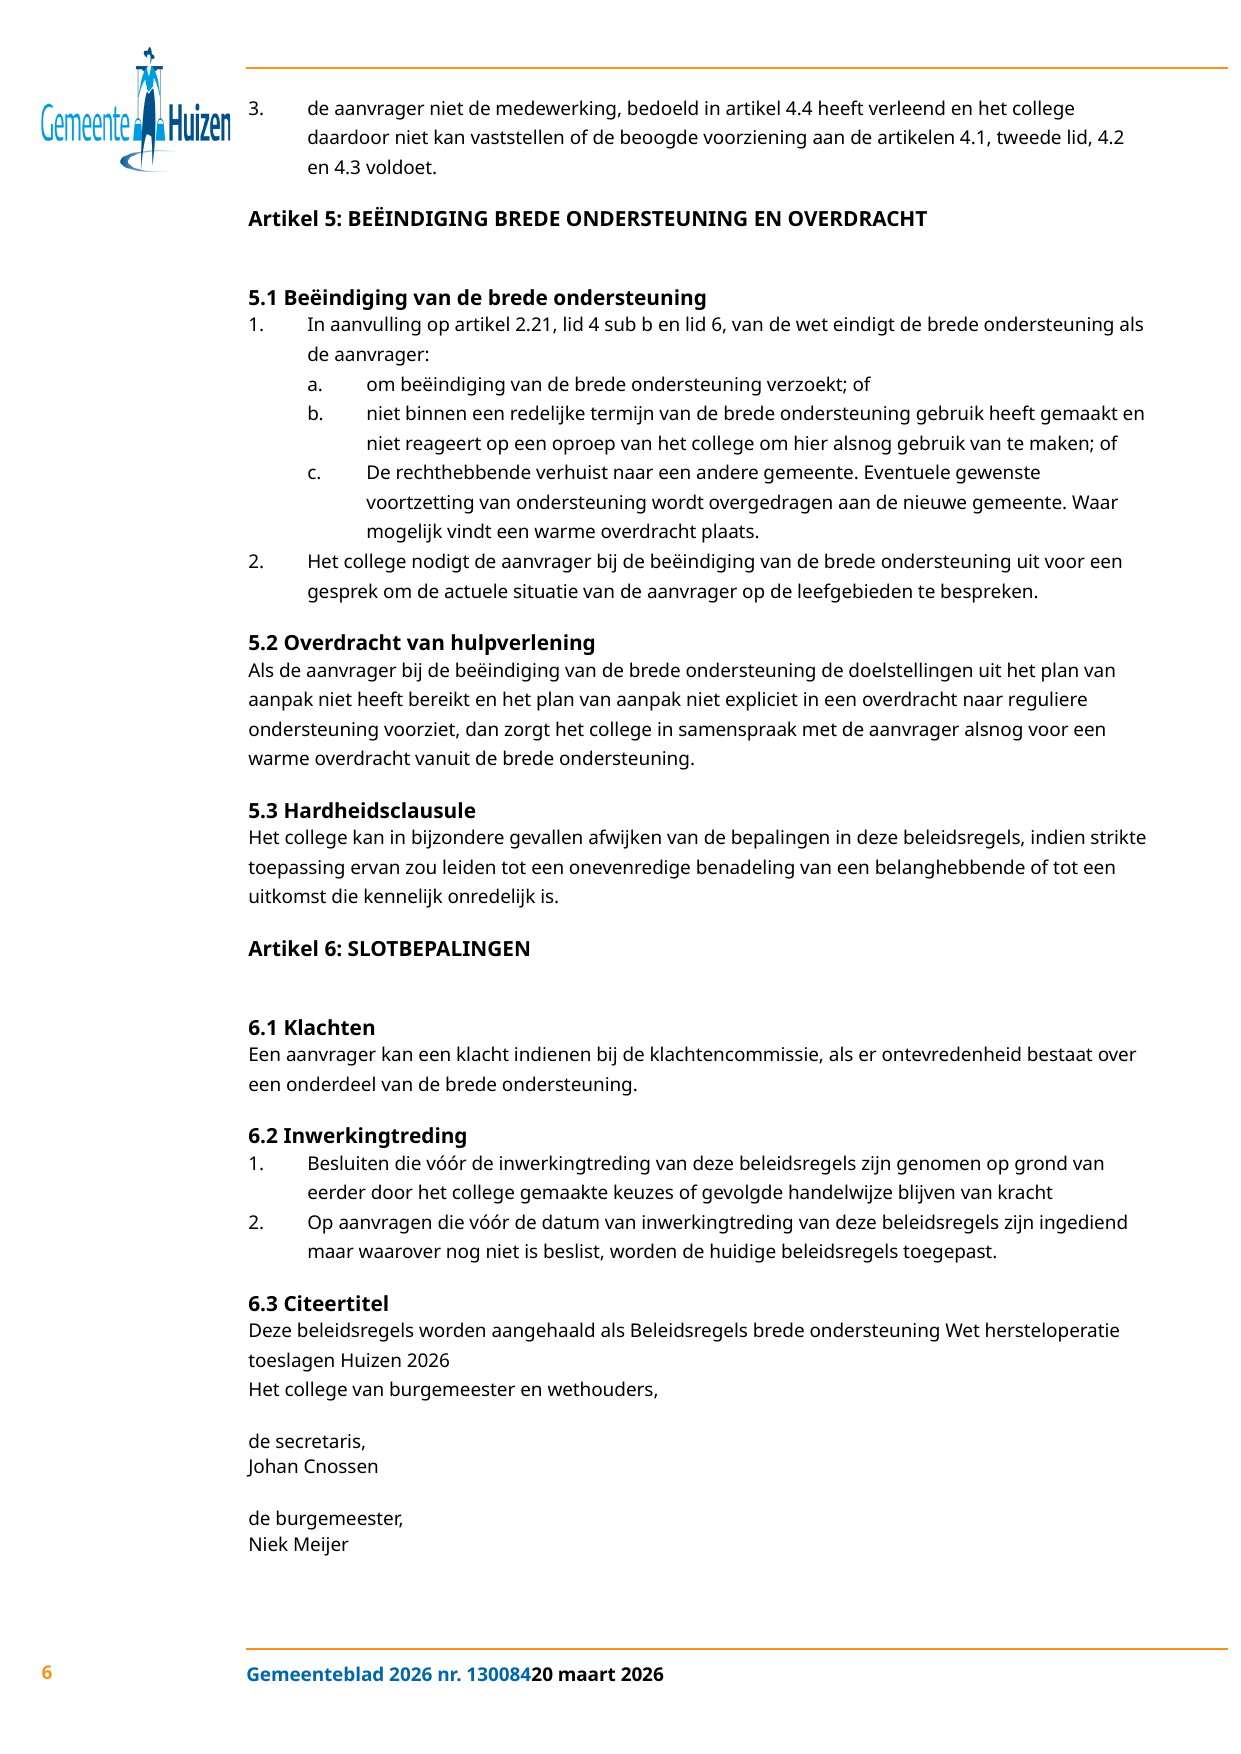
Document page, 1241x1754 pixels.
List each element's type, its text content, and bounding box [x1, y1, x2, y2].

list om beëindiging van de brede ondersteuning verzoekt; of [307, 371, 1152, 397]
list de aanvrager niet de medewerking, bedoeld in artikel 4.4 heeft verleend en het college daardoor niet kan vaststellen of de beoogde voorziening aan de artikelen 4.1, tweede lid, 4.2 en 4.3 voldoet. [248, 95, 1152, 180]
text Deze beleidsregels worden aangehaald als Beleidsregels brede ondersteuning Wet hersteloperatie toeslagen Huizen 2026 [248, 1317, 1152, 1373]
text de secretaris, [248, 1428, 1152, 1454]
text 5.3 Hardheidsclausule [248, 796, 1152, 824]
list De rechthebbende verhuist naar een andere gemeente. Eventuele gewenste voortzetting van ondersteuning wordt overgedragen aan de nieuwe gemeente. Waar mogelijk vindt een warme overdracht plaats. [307, 459, 1152, 544]
text Niek Meijer [248, 1531, 1152, 1557]
text 6.3 Citeertitel [248, 1289, 1152, 1317]
list niet binnen een redelijke termijn van de brede ondersteuning gebruik heeft gemaakt en niet reageert op een oproep van het college om hier alsnog gebruik van te maken; of [307, 400, 1152, 456]
list Het college nodigt de aanvrager bij de beëindiging van de brede ondersteuning uit voor een gesprek om de actuele situatie van de aanvrager op de leefgebieden te bespreken. [248, 548, 1152, 604]
text de burgemeester, [248, 1505, 1152, 1531]
text 5.2 Overdracht van hulpverlening [248, 628, 1152, 657]
list Op aanvragen die vóór de datum van inwerkingtreding van deze beleidsregels zijn ingediend maar waarover nog niet is beslist, worden de huidige beleidsregels toegepast. [248, 1209, 1152, 1264]
list Besluiten die vóór de inwerkingtreding van deze beleidsregels zijn genomen op grond van eerder door het college gemaakte keuzes of gevolgde handelwijze blijven van kracht [248, 1150, 1152, 1205]
text Een aanvrager kan een klacht indienen bij de klachtencommissie, als er ontevredenheid bestaat over een onderdeel van de brede ondersteuning. [248, 1041, 1152, 1097]
text Als de aanvrager bij de beëindiging van de brede ondersteuning de doelstellingen uit het plan van aanpak niet heeft bereikt en het plan van aanpak niet expliciet in een overdracht naar reguliere ondersteuning voorziet, dan zorgt het college in samenspraak met de aanvrager alsnog voor een warme overdracht vanuit de brede ondersteuning. [248, 657, 1152, 771]
text 6.2 Inwerkingtreding [248, 1121, 1152, 1150]
text Johan Cnossen [248, 1454, 1152, 1479]
text Artikel 5: BEËINDIGING BREDE ONDERSTEUNING EN OVERDRACHT [248, 204, 1152, 233]
list In aanvulling op artikel 2.21, lid 4 sub b en lid 6, van de wet eindigt de brede ondersteuning als de aanvrager: [248, 312, 1152, 367]
text Artikel 6: SLOTBEPALINGEN [248, 934, 1152, 962]
text Het college van burgemeester en wethouders, [248, 1376, 1152, 1402]
text 6.1 Klachten [248, 1013, 1152, 1041]
text 5.1 Beëindiging van de brede ondersteuning [248, 283, 1152, 312]
picture [41, 47, 231, 172]
text Het college kan in bijzondere gevallen afwijken van de bepalingen in deze beleidsregels, indien strikte toepassing ervan zou leiden tot een onevenredige benadeling van een belanghebbende of tot een uitkomst die kennelijk onredelijk is. [248, 824, 1152, 909]
